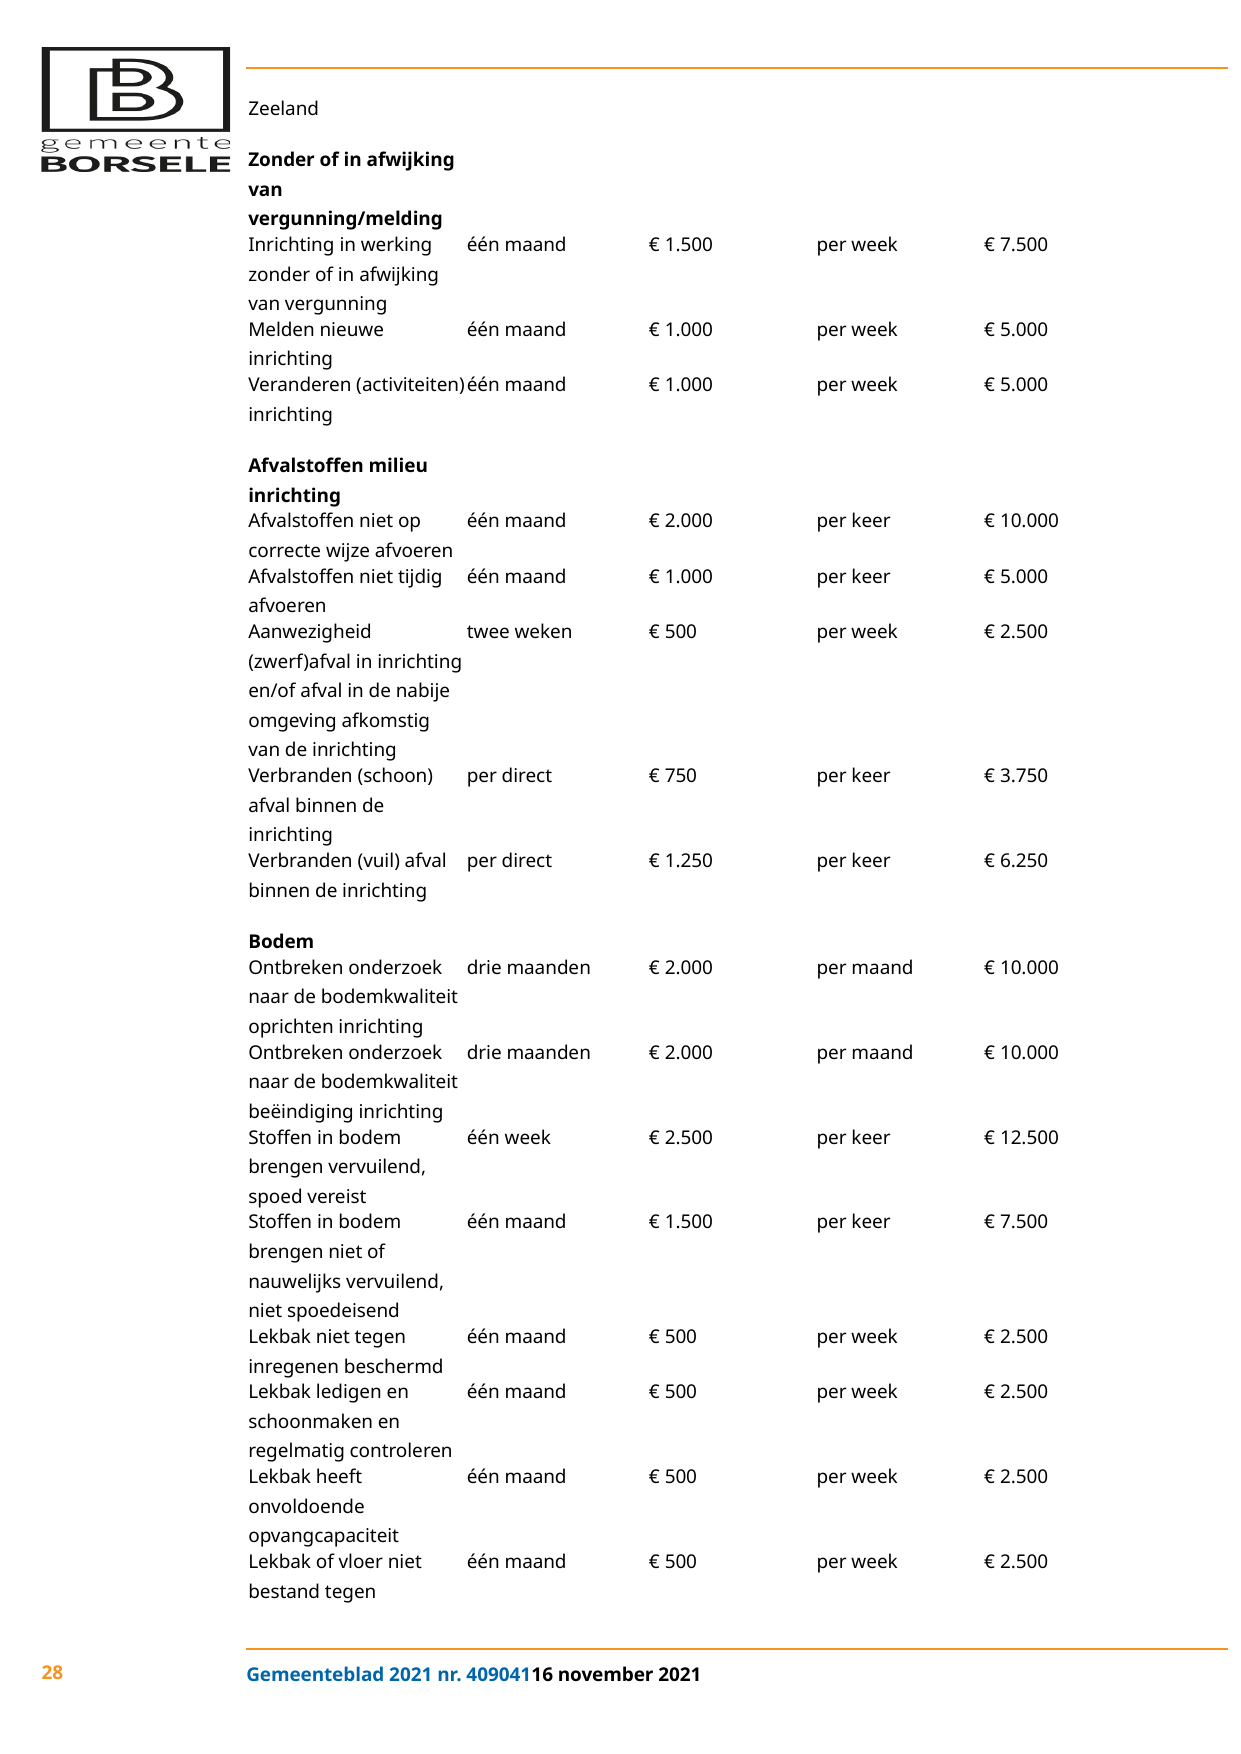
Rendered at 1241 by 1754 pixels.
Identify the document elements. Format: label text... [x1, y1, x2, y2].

table_cell één maand [467, 371, 649, 427]
table_cell [984, 121, 1152, 146]
table_cell één maand [467, 316, 649, 371]
table_cell per week [816, 1323, 984, 1378]
table_cell [984, 95, 1152, 121]
table_cell € 2.500 [984, 1464, 1152, 1548]
table_cell € 500 [649, 1323, 816, 1378]
table_cell Veranderen (activiteiten) inrichting [248, 371, 467, 427]
table_cell [649, 453, 816, 508]
table_cell [649, 146, 816, 231]
table_cell [816, 903, 984, 928]
table_cell één maand [467, 1464, 649, 1548]
table_cell drie maanden [467, 954, 649, 1039]
table_cell Lekbak niet tegen inregenen beschermd [248, 1323, 467, 1378]
table_cell € 500 [649, 1379, 816, 1463]
table_cell één maand [467, 1379, 649, 1463]
table_cell per week [816, 316, 984, 371]
table_cell per direct [467, 763, 649, 847]
table_cell per keer [816, 1209, 984, 1323]
table_cell Lekbak ledigen en schoonmaken en regelmatig controleren [248, 1379, 467, 1463]
table_cell per week [816, 1464, 984, 1548]
table_cell [467, 121, 649, 146]
table_cell Verbranden (vuil) afval binnen de inrichting [248, 847, 467, 903]
table_cell € 2.000 [649, 1039, 816, 1124]
table_cell Zeeland [248, 95, 467, 121]
table_cell per keer [816, 508, 984, 563]
table_cell € 10.000 [984, 508, 1152, 563]
table_cell Aanwezigheid (zwerf)afval in inrichting en/of afval in de nabije omgeving afkomstig van de inrichting [248, 618, 467, 762]
table_cell per maand [816, 1039, 984, 1124]
table_cell [248, 121, 467, 146]
table_cell [248, 427, 467, 452]
table_cell Melden nieuwe inrichting [248, 316, 467, 371]
table_cell Stoffen in bodem brengen niet of nauwelijks vervuilend, niet spoedeisend [248, 1209, 467, 1323]
table_cell Ontbreken onderzoek naar de bodemkwaliteit oprichten inrichting [248, 954, 467, 1039]
table_cell [816, 427, 984, 452]
table_cell [467, 427, 649, 452]
table_cell Afvalstoffen milieu inrichting [248, 453, 467, 508]
table_cell € 2.000 [649, 954, 816, 1039]
table_cell per keer [816, 847, 984, 903]
table_cell per maand [816, 954, 984, 1039]
table_cell Verbranden (schoon) afval binnen de inrichting [248, 763, 467, 847]
table_cell Afvalstoffen niet tijdig afvoeren [248, 563, 467, 618]
table_cell [649, 121, 816, 146]
table_cell [816, 453, 984, 508]
table_cell per direct [467, 847, 649, 903]
table_cell € 500 [649, 1548, 816, 1604]
table_cell één maand [467, 1209, 649, 1323]
table_cell [816, 121, 984, 146]
table_cell € 2.000 [649, 508, 816, 563]
table_cell [649, 95, 816, 121]
table_cell [467, 146, 649, 231]
table_cell € 1.000 [649, 371, 816, 427]
table_cell € 5.000 [984, 316, 1152, 371]
table_cell [467, 928, 649, 954]
table_cell Zonder of in afwijking van vergunning/melding [248, 146, 467, 231]
table_cell Bodem [248, 928, 467, 954]
table_cell [816, 928, 984, 954]
table_cell één maand [467, 1323, 649, 1378]
table_cell Inrichting in werking zonder of in afwijking van vergunning [248, 231, 467, 316]
table_cell Stoffen in bodem brengen vervuilend, spoed vereist [248, 1124, 467, 1209]
table_cell per week [816, 1548, 984, 1604]
table_cell Lekbak heeft onvoldoende opvangcapaciteit [248, 1464, 467, 1548]
table_cell € 500 [649, 618, 816, 762]
table_cell per keer [816, 1124, 984, 1209]
table_cell € 7.500 [984, 231, 1152, 316]
table_cell per week [816, 371, 984, 427]
table_cell per week [816, 618, 984, 762]
table_cell [248, 903, 467, 928]
table_cell per keer [816, 763, 984, 847]
table_cell € 1.500 [649, 231, 816, 316]
table_cell één maand [467, 563, 649, 618]
table_cell € 2.500 [984, 618, 1152, 762]
table_cell drie maanden [467, 1039, 649, 1124]
table_cell [467, 453, 649, 508]
table_cell € 6.250 [984, 847, 1152, 903]
table_cell [649, 928, 816, 954]
table_cell € 500 [649, 1464, 816, 1548]
table_cell [984, 903, 1152, 928]
table_cell € 2.500 [984, 1548, 1152, 1604]
table_cell € 1.250 [649, 847, 816, 903]
table_cell € 2.500 [984, 1323, 1152, 1378]
table_cell één maand [467, 231, 649, 316]
table_cell één maand [467, 1548, 649, 1604]
table_cell € 750 [649, 763, 816, 847]
table_cell € 1.500 [649, 1209, 816, 1323]
table_cell € 1.000 [649, 563, 816, 618]
table_cell € 3.750 [984, 763, 1152, 847]
table_cell [816, 95, 984, 121]
picture [41, 47, 231, 172]
table_cell [816, 146, 984, 231]
table_cell [649, 427, 816, 452]
table_cell per week [816, 231, 984, 316]
table_cell [984, 427, 1152, 452]
table_cell € 5.000 [984, 371, 1152, 427]
table_cell Ontbreken onderzoek naar de bodemkwaliteit beëindiging inrichting [248, 1039, 467, 1124]
table_cell twee weken [467, 618, 649, 762]
table_cell [467, 95, 649, 121]
table_cell € 2.500 [984, 1379, 1152, 1463]
table_cell per week [816, 1379, 984, 1463]
table_cell € 12.500 [984, 1124, 1152, 1209]
table_cell € 10.000 [984, 954, 1152, 1039]
table_cell Lekbak of vloer niet bestand tegen [248, 1548, 467, 1604]
table_cell [984, 928, 1152, 954]
table_cell Afvalstoffen niet op correcte wijze afvoeren [248, 508, 467, 563]
table_cell [984, 453, 1152, 508]
table_cell € 5.000 [984, 563, 1152, 618]
table_cell [984, 146, 1152, 231]
table_cell € 1.000 [649, 316, 816, 371]
table_cell één maand [467, 508, 649, 563]
table_cell [467, 903, 649, 928]
table_cell [649, 903, 816, 928]
table_cell € 10.000 [984, 1039, 1152, 1124]
table_cell één week [467, 1124, 649, 1209]
table_cell per keer [816, 563, 984, 618]
table_cell € 2.500 [649, 1124, 816, 1209]
table_cell € 7.500 [984, 1209, 1152, 1323]
